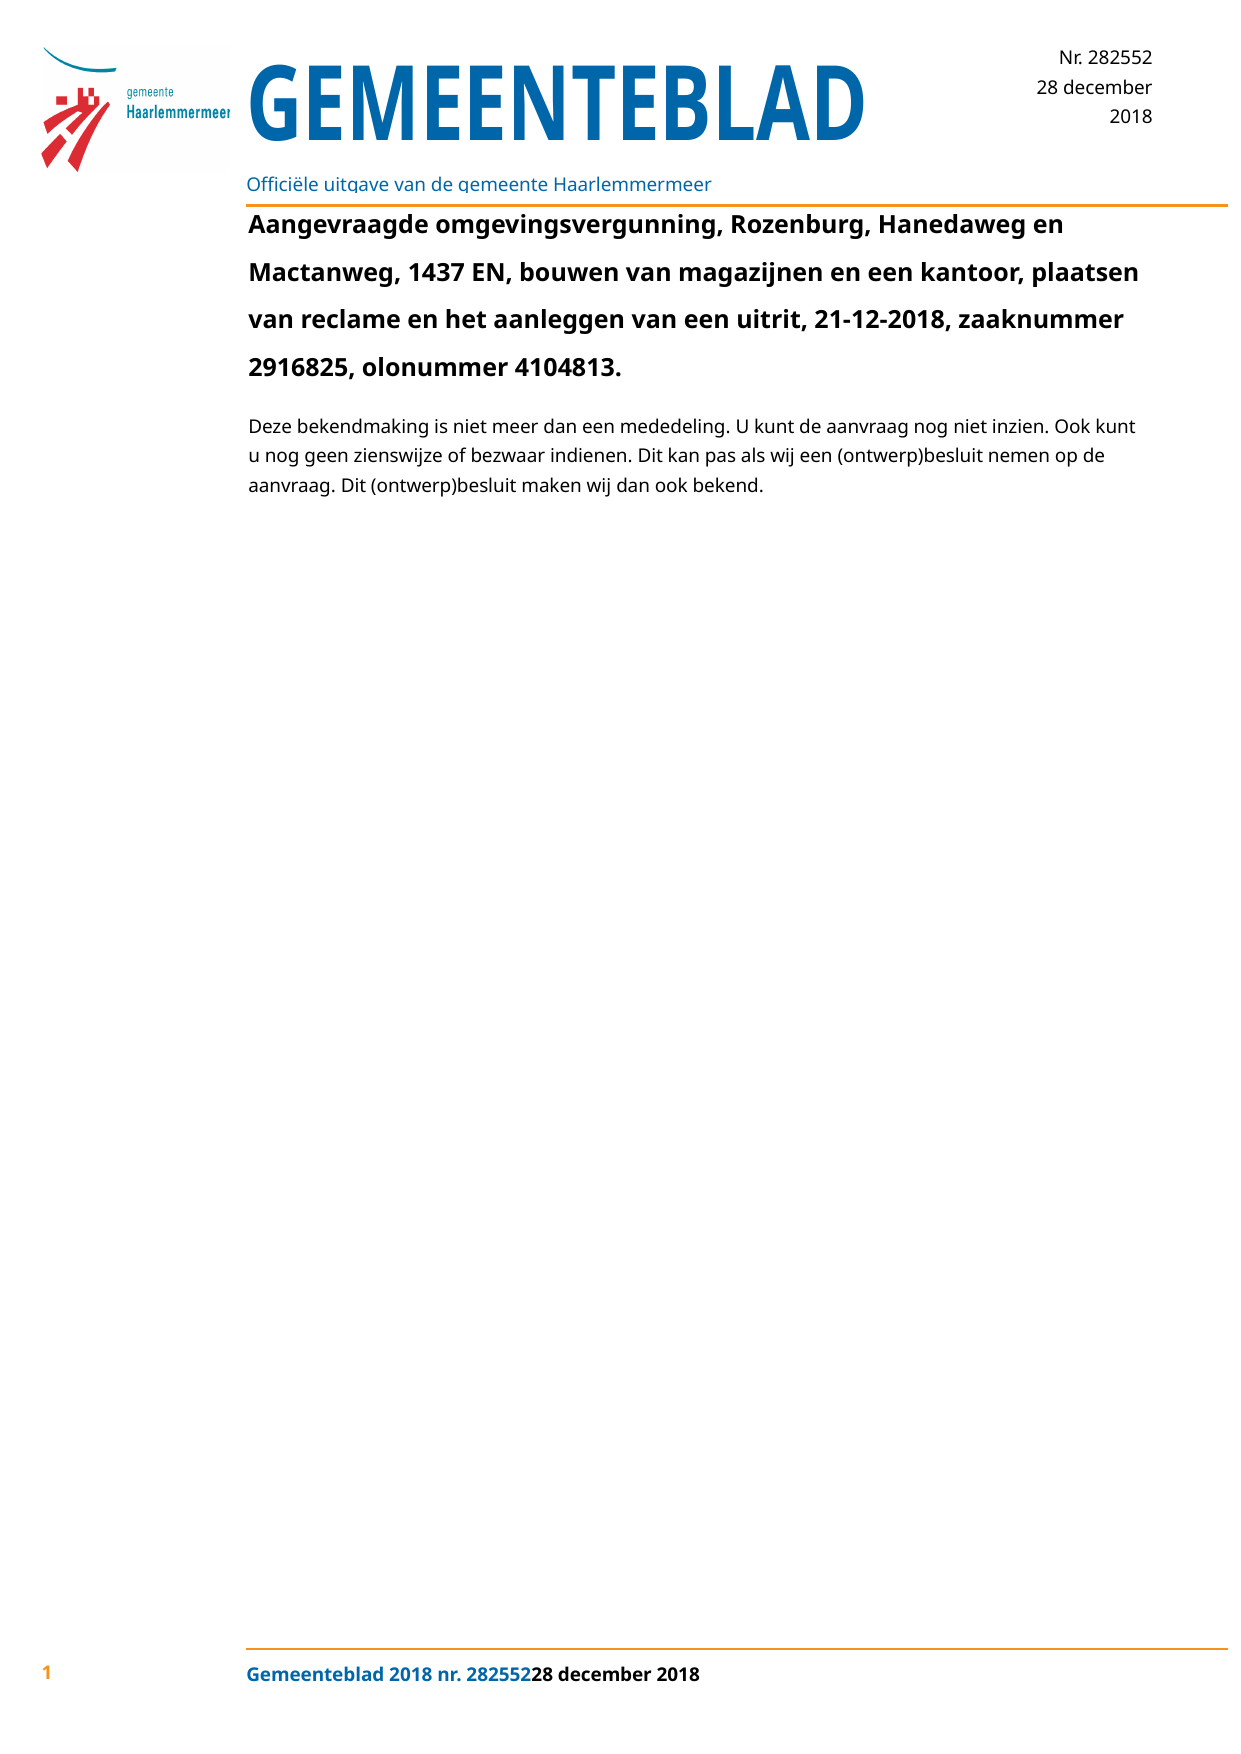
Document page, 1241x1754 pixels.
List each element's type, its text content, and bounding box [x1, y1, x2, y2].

text Aangevraagde omgevingsvergunning, Rozenburg, Hanedaweg en Mactanweg, 1437 EN, bouwen van magazijnen en een kantoor, plaatsen van reclame en het aanleggen van een uitrit, 21-12-2018, zaaknummer 2916825, olonummer 4104813. [248, 207, 1152, 384]
picture [41, 47, 231, 172]
text Deze bekendmaking is niet meer dan een mededeling. U kunt de aanvraag nog niet inzien. Ook kunt u nog geen zienswijze of bezwaar indienen. Dit kan pas als wij een (ontwerp)besluit nemen op de aanvraag. Dit (ontwerp)besluit maken wij dan ook bekend. [248, 413, 1152, 498]
